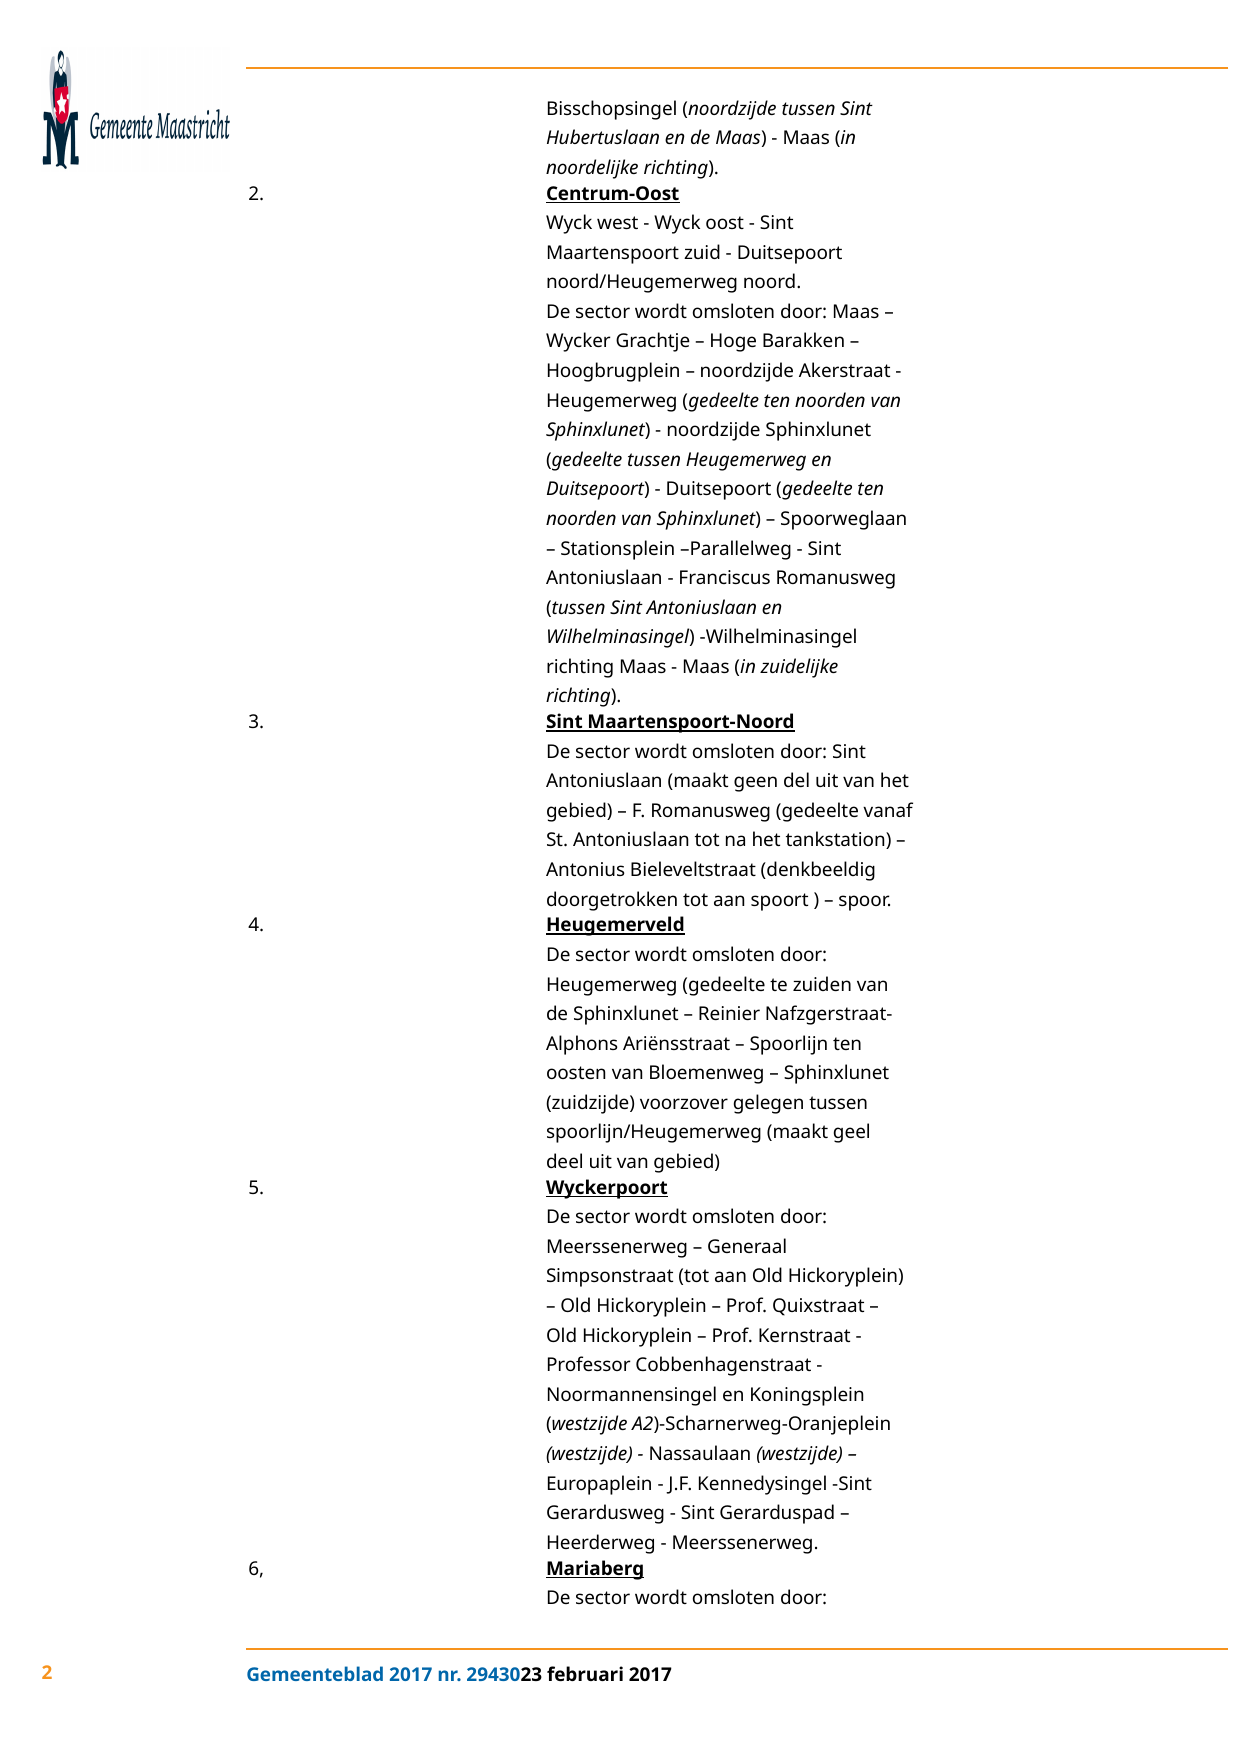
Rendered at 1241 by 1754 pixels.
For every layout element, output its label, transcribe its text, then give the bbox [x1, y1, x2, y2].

table_header Bisschopsingel (noordzijde tussen Sint Hubertuslaan en de Maas) - Maas (in noordelijke richting). [546, 95, 913, 180]
table_cell Wyckerpoort De sector wordt omsloten door: Meerssenerweg – Generaal Simpsonstraat (tot aan Old Hickoryplein) – Old Hickoryplein – Prof. Quixstraat – Old Hickoryplein – Prof. Kernstraat - Professor Cobbenhagenstraat - Noormannensingel en Koningsplein (westzijde A2)-Scharnerweg-Oranjeplein (westzijde) - Nassaulaan (westzijde) – Europaplein - J.F. Kennedysingel -Sint Gerardusweg - Sint Gerarduspad – Heerderweg - Meerssenerweg. [546, 1174, 913, 1555]
table_header [248, 95, 546, 180]
picture [41, 47, 231, 172]
table_cell 2. [248, 180, 546, 708]
table_cell Mariaberg De sector wordt omsloten door: [546, 1555, 913, 1610]
table_cell Heugemerveld De sector wordt omsloten door: Heugemerweg (gedeelte te zuiden van de Sphinxlunet – Reinier Nafzgerstraat-Alphons Ariënsstraat – Spoorlijn ten oosten van Bloemenweg – Sphinxlunet (zuidzijde) voorzover gelegen tussen spoorlijn/Heugemerweg (maakt geel deel uit van gebied) [546, 912, 913, 1174]
table_cell Centrum-Oost Wyck west - Wyck oost - Sint Maartenspoort zuid - Duitsepoort noord/Heugemerweg noord. De sector wordt omsloten door: Maas – Wycker Grachtje – Hoge Barakken – Hoogbrugplein – noordzijde Akerstraat - Heugemerweg (gedeelte ten noorden van Sphinxlunet) - noordzijde Sphinxlunet (gedeelte tussen Heugemerweg en Duitsepoort) - Duitsepoort (gedeelte ten noorden van Sphinxlunet) – Spoorweglaan – Stationsplein –Parallelweg - Sint Antoniuslaan - Franciscus Romanusweg (tussen Sint Antoniuslaan en Wilhelminasingel) -Wilhelminasingel richting Maas - Maas (in zuidelijke richting). [546, 180, 913, 708]
table_cell 6, [248, 1555, 546, 1610]
table_cell 5. [248, 1174, 546, 1555]
table_cell 4. [248, 912, 546, 1174]
table_cell 3. [248, 708, 546, 912]
table_cell Sint Maartenspoort-Noord De sector wordt omsloten door: Sint Antoniuslaan (maakt geen del uit van het gebied) – F. Romanusweg (gedeelte vanaf St. Antoniuslaan tot na het tankstation) – Antonius Bieleveltstraat (denkbeeldig doorgetrokken tot aan spoort ) – spoor. [546, 708, 913, 912]
